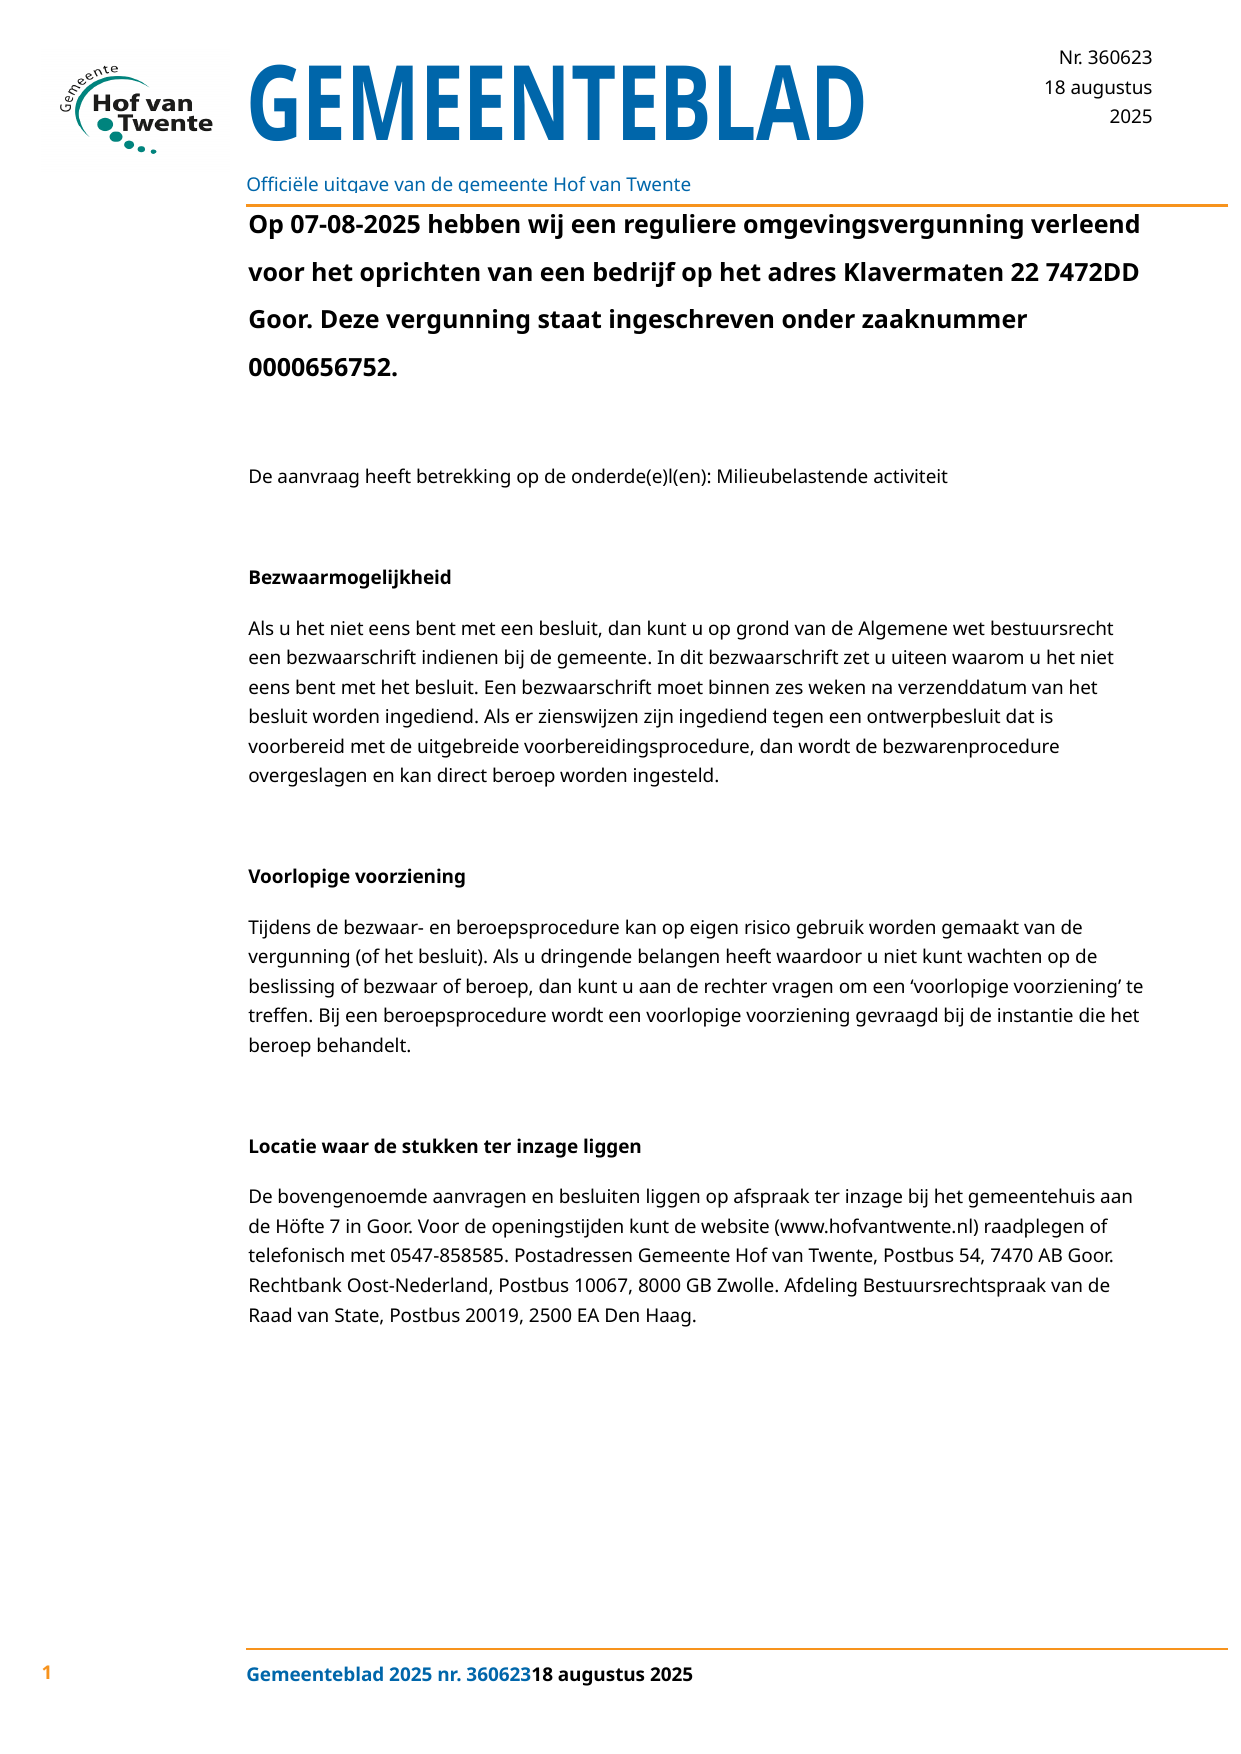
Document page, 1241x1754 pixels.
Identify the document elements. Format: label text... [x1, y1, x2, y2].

text Tijdens de bezwaar- en beroepsprocedure kan op eigen risico gebruik worden gemaakt van de vergunning (of het besluit). Als u dringende belangen heeft waardoor u niet kunt wachten op de beslissing of bezwaar of beroep, dan kunt u aan de rechter vragen om een ‘voorlopige voorziening’ te treffen. Bij een beroepsprocedure wordt een voorlopige voorziening gevraagd bij de instantie die het beroep behandelt. [248, 914, 1152, 1058]
text Bezwaarmogelijkheid [248, 564, 1152, 590]
text De aanvraag heeft betrekking op de onderde(e)l(en): Milieubelastende activiteit [248, 463, 1152, 489]
text Voorlopige voorziening [248, 863, 1152, 889]
text Op 07-08-2025 hebben wij een reguliere omgevingsvergunning verleend voor het oprichten van een bedrijf op het adres Klavermaten 22 7472DD Goor. Deze vergunning staat ingeschreven onder zaaknummer 0000656752. [248, 207, 1152, 384]
text Locatie waar de stukken ter inzage liggen [248, 1133, 1152, 1159]
picture [41, 47, 231, 172]
text Als u het niet eens bent met een besluit, dan kunt u op grond van de Algemene wet bestuursrecht een bezwaarschrift indienen bij de gemeente. In dit bezwaarschrift zet u uiteen waarom u het niet eens bent met het besluit. Een bezwaarschrift moet binnen zes weken na verzenddatum van het besluit worden ingediend. Als er zienswijzen zijn ingediend tegen een ontwerpbesluit dat is voorbereid met de uitgebreide voorbereidingsprocedure, dan wordt de bezwarenprocedure overgeslagen en kan direct beroep worden ingesteld. [248, 615, 1152, 788]
text De bovengenoemde aanvragen en besluiten liggen op afspraak ter inzage bij het gemeentehuis aan de Höfte 7 in Goor. Voor de openingstijden kunt de website (www.hofvantwente.nl) raadplegen of telefonisch met 0547-858585. Postadressen Gemeente Hof van Twente, Postbus 54, 7470 AB Goor. Rechtbank Oost-Nederland, Postbus 10067, 8000 GB Zwolle. Afdeling Bestuursrechtspraak van de Raad van State, Postbus 20019, 2500 EA Den Haag. [248, 1183, 1152, 1328]
